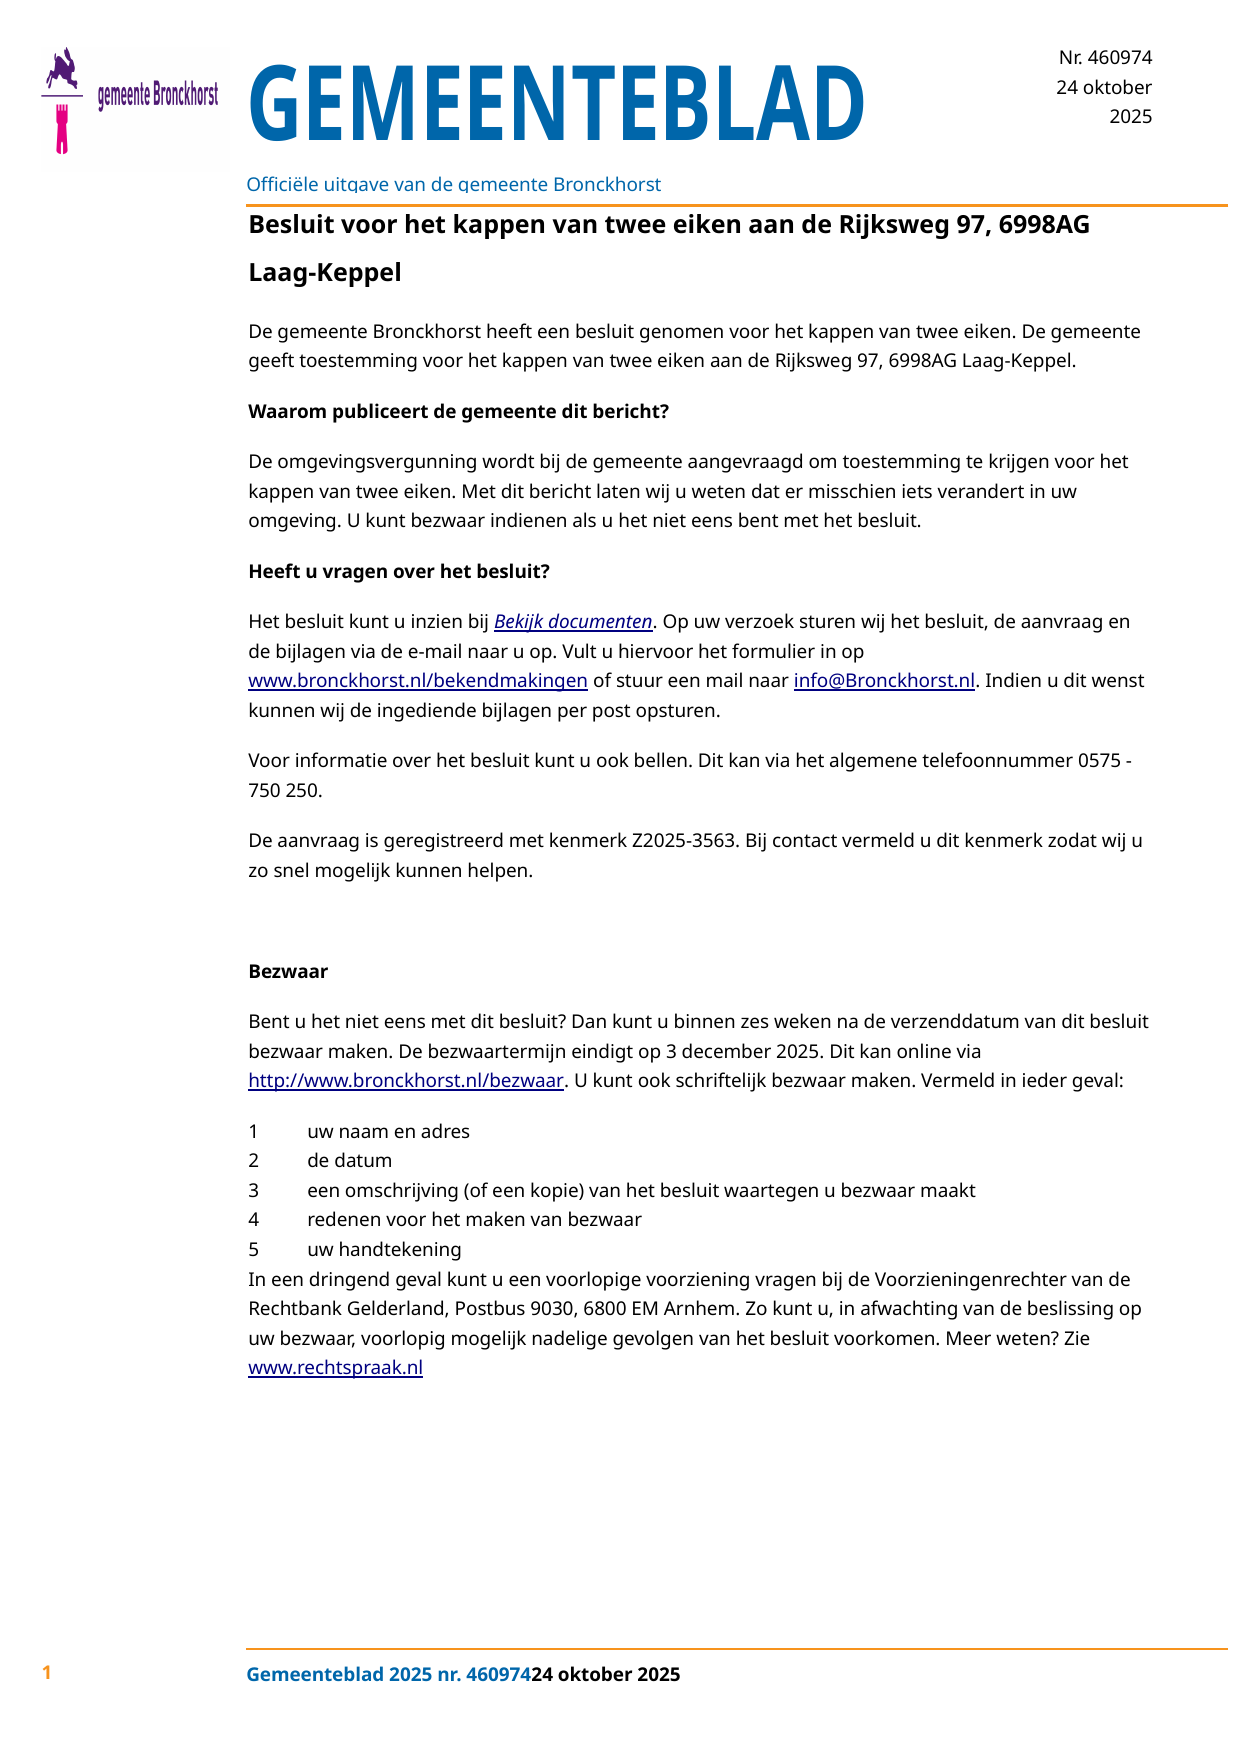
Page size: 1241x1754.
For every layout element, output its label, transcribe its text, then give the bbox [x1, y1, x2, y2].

picture [41, 47, 231, 172]
text De aanvraag is geregistreerd met kenmerk Z2025-3563. Bij contact vermeld u dit kenmerk zodat wij u zo snel mogelijk kunnen helpen. [248, 827, 1152, 883]
text Heeft u vragen over het besluit? [248, 558, 1152, 584]
text De gemeente Bronckhorst heeft een besluit genomen voor het kappen van twee eiken. De gemeente geeft toestemming voor het kappen van twee eiken aan de Rijksweg 97, 6998AG Laag-Keppel. [248, 318, 1152, 373]
list redenen voor het maken van bezwaar [248, 1207, 1152, 1232]
list de datum [248, 1147, 1152, 1173]
text Besluit voor het kappen van twee eiken aan de Rijksweg 97, 6998AG Laag-Keppel [248, 207, 1152, 288]
text Bezwaar [248, 958, 1152, 984]
list een omschrijving (of een kopie) van het besluit waartegen u bezwaar maakt [248, 1177, 1152, 1203]
text In een dringend geval kunt u een voorlopige voorziening vragen bij de Voorzieningenrechter van de Rechtbank Gelderland, Postbus 9030, 6800 EM Arnhem. Zo kunt u, in afwachting van de beslissing op uw bezwaar, voorlopig mogelijk nadelige gevolgen van het besluit voorkomen. Meer weten? Zie www.rechtspraak.nl [248, 1266, 1152, 1380]
list uw handtekening [248, 1236, 1152, 1262]
text Voor informatie over het besluit kunt u ook bellen. Dit kan via het algemene telefoonnummer 0575 - 750 250. [248, 747, 1152, 803]
text Bent u het niet eens met dit besluit? Dan kunt u binnen zes weken na de verzenddatum van dit besluit bezwaar maken. De bezwaartermijn eindigt op 3 december 2025. Dit kan online via http://www.bronckhorst.nl/bezwaar. U kunt ook schriftelijk bezwaar maken. Vermeld in ieder geval: [248, 1008, 1152, 1093]
list uw naam en adres [248, 1118, 1152, 1144]
text Het besluit kunt u inzien bij Bekijk documenten. Op uw verzoek sturen wij het besluit, de aanvraag en de bijlagen via de e-mail naar u op. Vult u hiervoor het formulier in op www.bronckhorst.nl/bekendmakingen of stuur een mail naar info@Bronckhorst.nl. Indien u dit wenst kunnen wij de ingediende bijlagen per post opsturen. [248, 608, 1152, 723]
text De omgevingsvergunning wordt bij de gemeente aangevraagd om toestemming te krijgen voor het kappen van twee eiken. Met dit bericht laten wij u weten dat er misschien iets verandert in uw omgeving. U kunt bezwaar indienen als u het niet eens bent met het besluit. [248, 448, 1152, 533]
text Waarom publiceert de gemeente dit bericht? [248, 398, 1152, 424]
